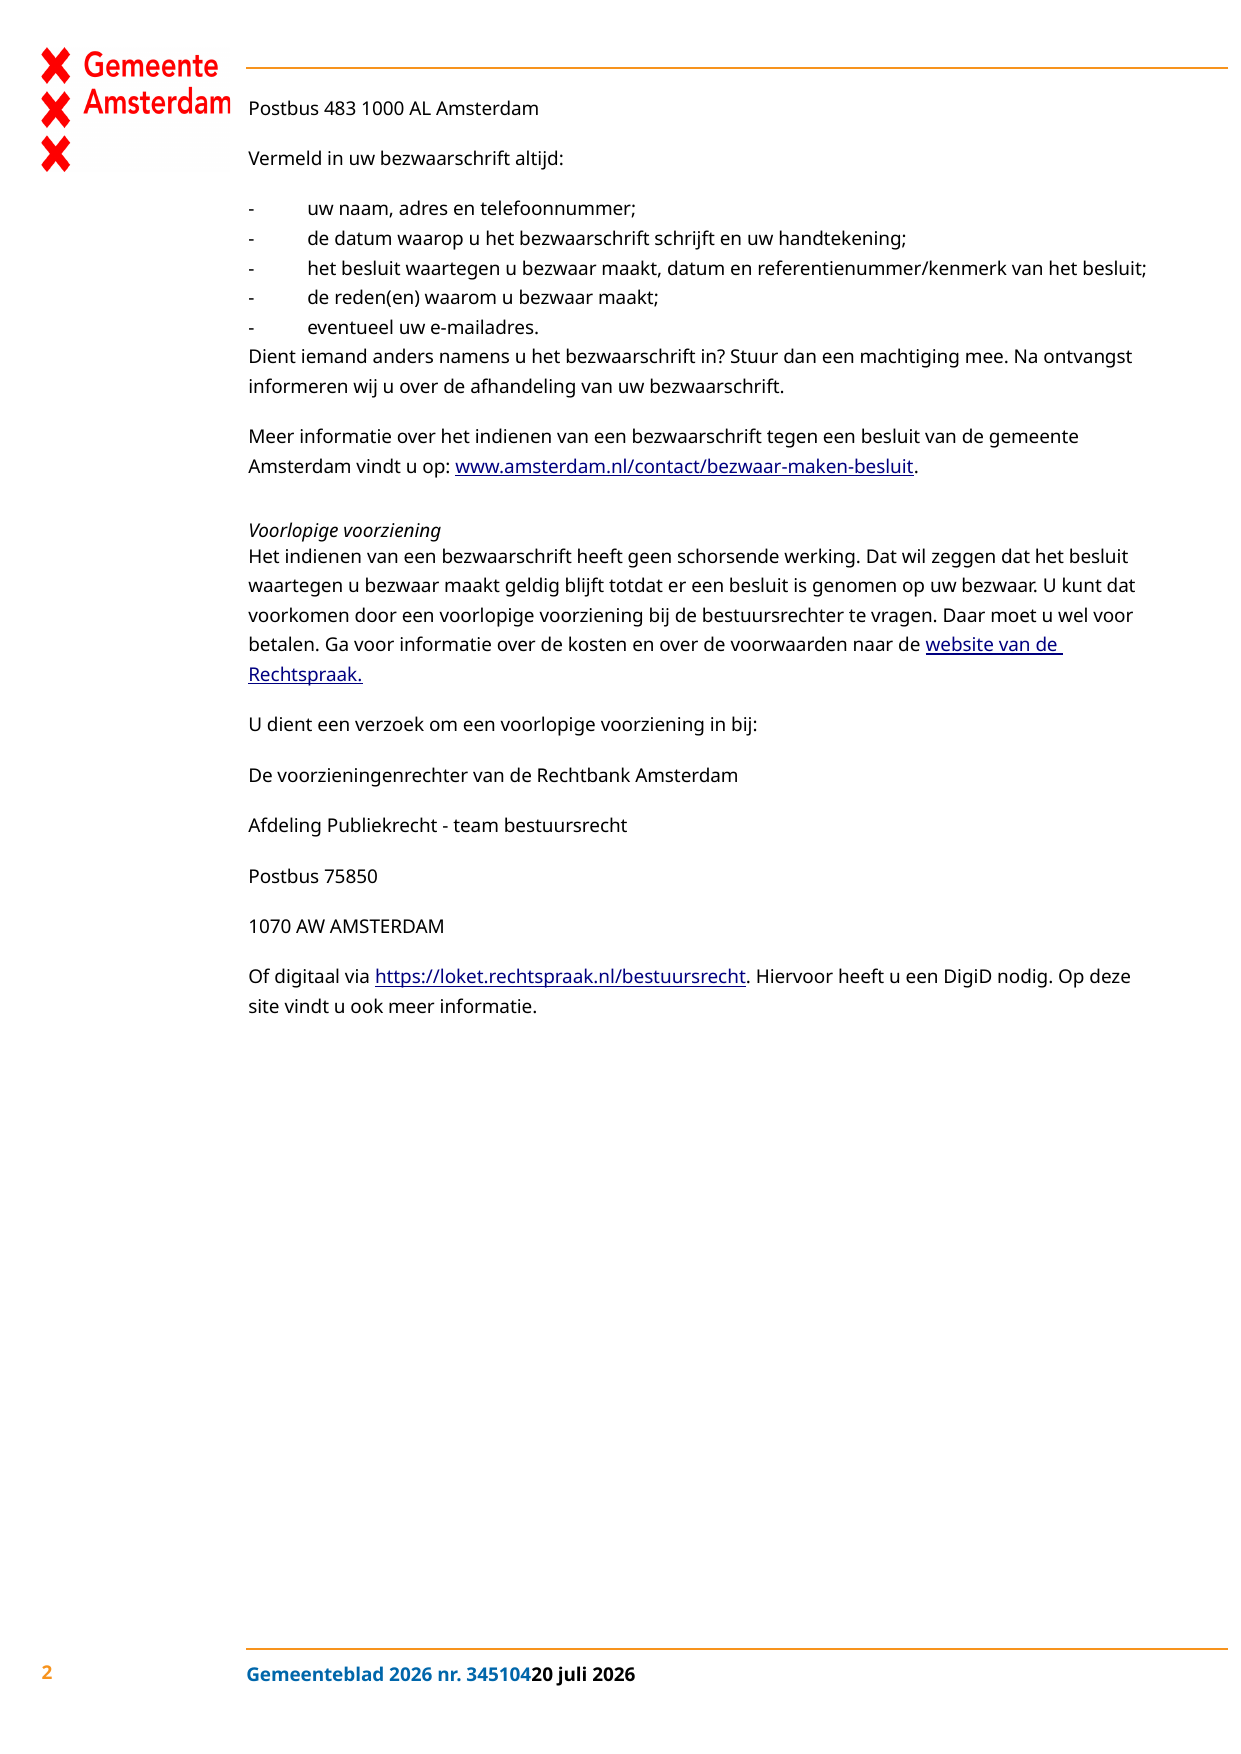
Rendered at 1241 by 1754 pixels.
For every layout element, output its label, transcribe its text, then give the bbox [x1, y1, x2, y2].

text 1070 AW AMSTERDAM [248, 913, 1152, 939]
picture [41, 47, 231, 172]
text U dient een verzoek om een voorlopige voorziening in bij: [248, 712, 1152, 737]
text Afdeling Publiekrecht - team bestuursrecht [248, 812, 1152, 838]
text Of digitaal via https://loket.rechtspraak.nl/bestuursrecht. Hiervoor heeft u een DigiD nodig. Op deze site vindt u ook meer informatie. [248, 964, 1152, 1019]
text Meer informatie over het indienen van een bezwaarschrift tegen een besluit van de gemeente Amsterdam vindt u op: www.amsterdam.nl/contact/bezwaar-maken-besluit. [248, 423, 1152, 479]
text Postbus 483 1000 AL Amsterdam [248, 95, 1152, 121]
text Voorlopige voorziening [248, 517, 1152, 543]
list uw naam, adres en telefoonnummer; [248, 196, 1152, 221]
text De voorzieningenrechter van de Rechtbank Amsterdam [248, 762, 1152, 788]
list eventueel uw e-mailadres. [248, 314, 1152, 340]
text Het indienen van een bezwaarschrift heeft geen schorsende werking. Dat wil zeggen dat het besluit waartegen u bezwaar maakt geldig blijft totdat er een besluit is genomen op uw bezwaar. U kunt dat voorkomen door een voorlopige voorziening bij de bestuursrechter te vragen. Daar moet u wel voor betalen. Ga voor informatie over de kosten en over de voorwaarden naar de website van de Rechtspraak. [248, 543, 1152, 687]
text Vermeld in uw bezwaarschrift altijd: [248, 145, 1152, 171]
text Postbus 75850 [248, 863, 1152, 888]
text Dient iemand anders namens u het bezwaarschrift in? Stuur dan een machtiging mee. Na ontvangst informeren wij u over de afhandeling van uw bezwaarschrift. [248, 343, 1152, 399]
list de reden(en) waarom u bezwaar maakt; [248, 284, 1152, 310]
list de datum waarop u het bezwaarschrift schrijft en uw handtekening; [248, 225, 1152, 251]
list het besluit waartegen u bezwaar maakt, datum en referentienummer/kenmerk van het besluit; [248, 255, 1152, 281]
